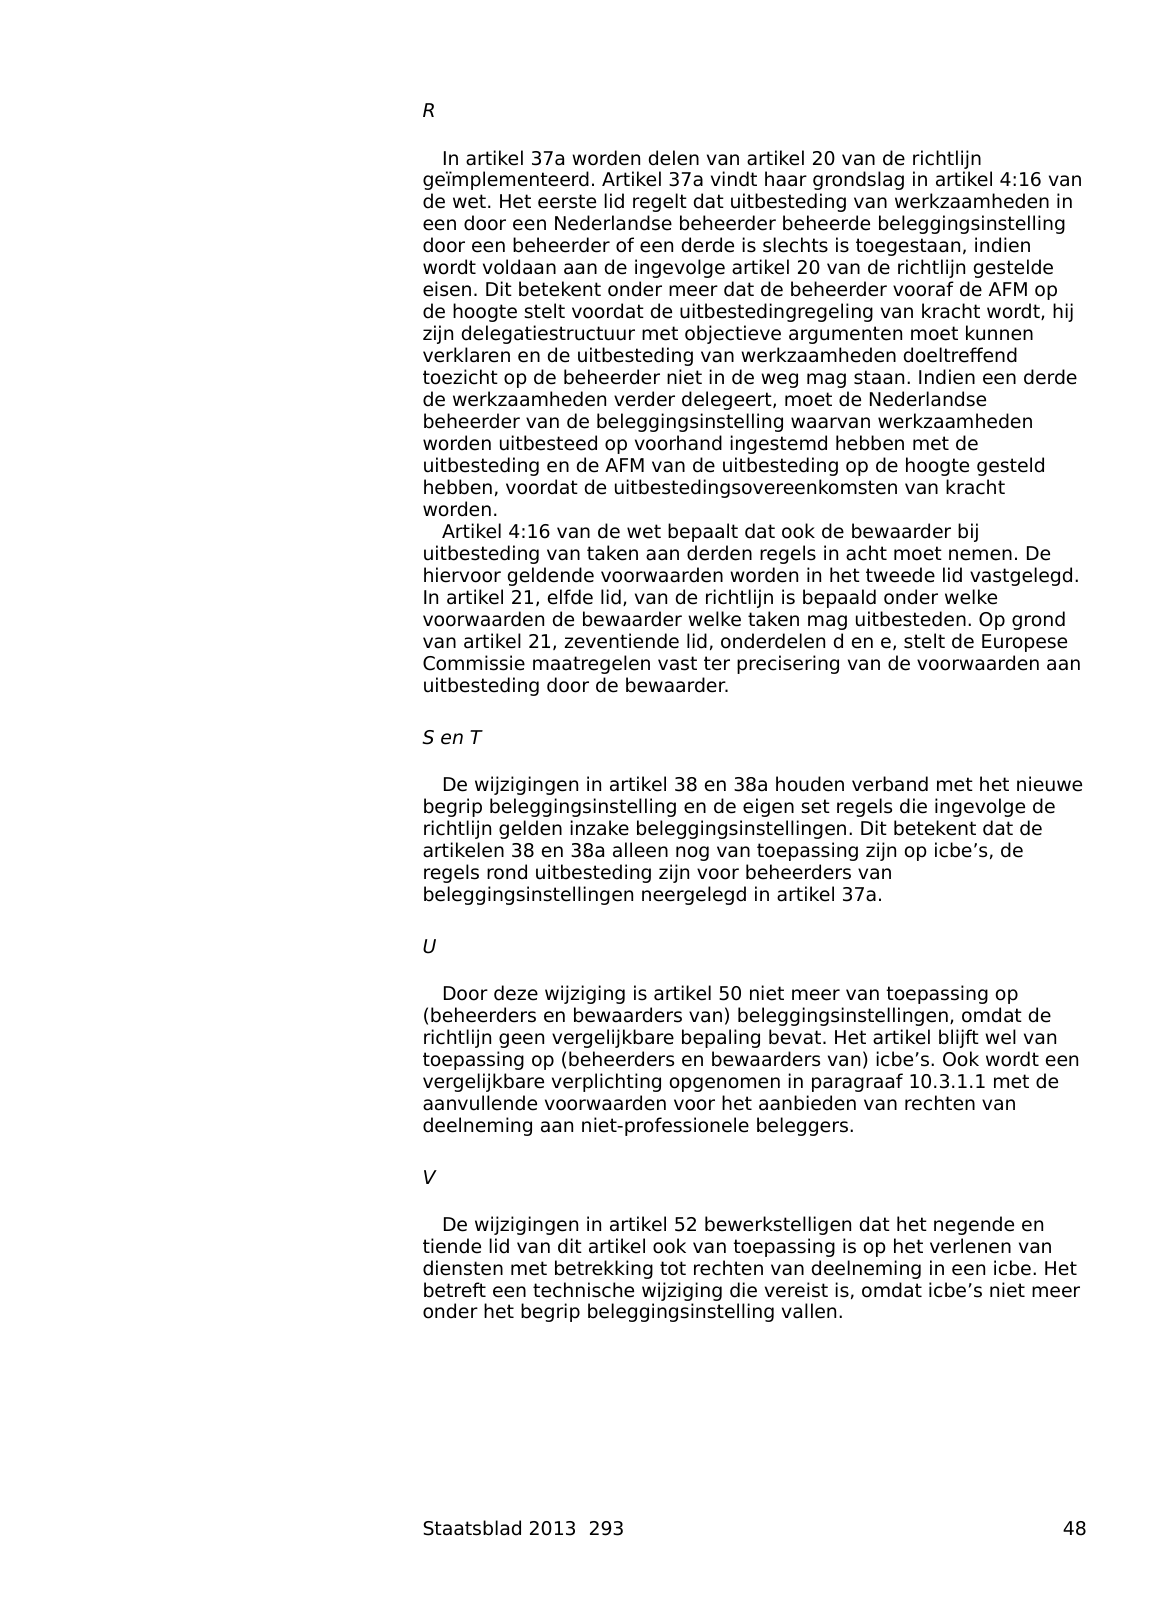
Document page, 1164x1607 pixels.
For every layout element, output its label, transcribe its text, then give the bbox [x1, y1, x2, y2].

subtitle U [422, 936, 1087, 958]
subtitle V [422, 1167, 1087, 1188]
subtitle R [422, 100, 1087, 122]
text In artikel 37a worden delen van artikel 20 van de richtlijn geïmplementeerd. Artikel 37a vindt haar grondslag in artikel 4:16 van de wet. Het eerste lid regelt dat uitbesteding van werkzaamheden in een door een Nederlandse beheerder beheerde beleggingsinstelling door een beheerder of een derde is slechts is toegestaan, indien wordt voldaan aan de ingevolge artikel 20 van de richtlijn gestelde eisen. Dit betekent onder meer dat de beheerder vooraf de AFM op de hoogte stelt voordat de uitbestedingregeling van kracht wordt, hij zijn delegatiestructuur met objectieve argumenten moet kunnen verklaren en de uitbesteding van werkzaamheden doeltreffend toezicht op de beheerder niet in de weg mag staan. Indien een derde de werkzaamheden verder delegeert, moet de Nederlandse beheerder van de beleggingsinstelling waarvan werkzaamheden worden uitbesteed op voorhand ingestemd hebben met de uitbesteding en de AFM van de uitbesteding op de hoogte gesteld hebben, voordat de uitbestedingsovereenkomsten van kracht worden. [422, 147, 1087, 521]
text De wijzigingen in artikel 52 bewerkstelligen dat het negende en tiende lid van dit artikel ook van toepassing is op het verlenen van diensten met betrekking tot rechten van deelneming in een icbe. Het betreft een technische wijziging die vereist is, omdat icbe’s niet meer onder het begrip beleggingsinstelling vallen. [422, 1213, 1087, 1323]
text De wijzigingen in artikel 38 en 38a houden verband met het nieuwe begrip beleggingsinstelling en de eigen set regels die ingevolge de richtlijn gelden inzake beleggingsinstellingen. Dit betekent dat de artikelen 38 en 38a alleen nog van toepassing zijn op icbe’s, de regels rond uitbesteding zijn voor beheerders van beleggingsinstellingen neergelegd in artikel 37a. [422, 774, 1087, 906]
text Door deze wijziging is artikel 50 niet meer van toepassing op (beheerders en bewaarders van) beleggingsinstellingen, omdat de richtlijn geen vergelijkbare bepaling bevat. Het artikel blijft wel van toepassing op (beheerders en bewaarders van) icbe’s. Ook wordt een vergelijkbare verplichting opgenomen in paragraaf 10.3.1.1 met de aanvullende voorwaarden voor het aanbieden van rechten van deelneming aan niet-professionele beleggers. [422, 983, 1087, 1137]
subtitle S en T [422, 727, 1087, 749]
text Artikel 4:16 van de wet bepaalt dat ook de bewaarder bij uitbesteding van taken aan derden regels in acht moet nemen. De hiervoor geldende voorwaarden worden in het tweede lid vastgelegd. In artikel 21, elfde lid, van de richtlijn is bepaald onder welke voorwaarden de bewaarder welke taken mag uitbesteden. Op grond van artikel 21, zeventiende lid, onderdelen d en e, stelt de Europese Commissie maatregelen vast ter precisering van de voorwaarden aan uitbesteding door de bewaarder. [422, 521, 1087, 697]
